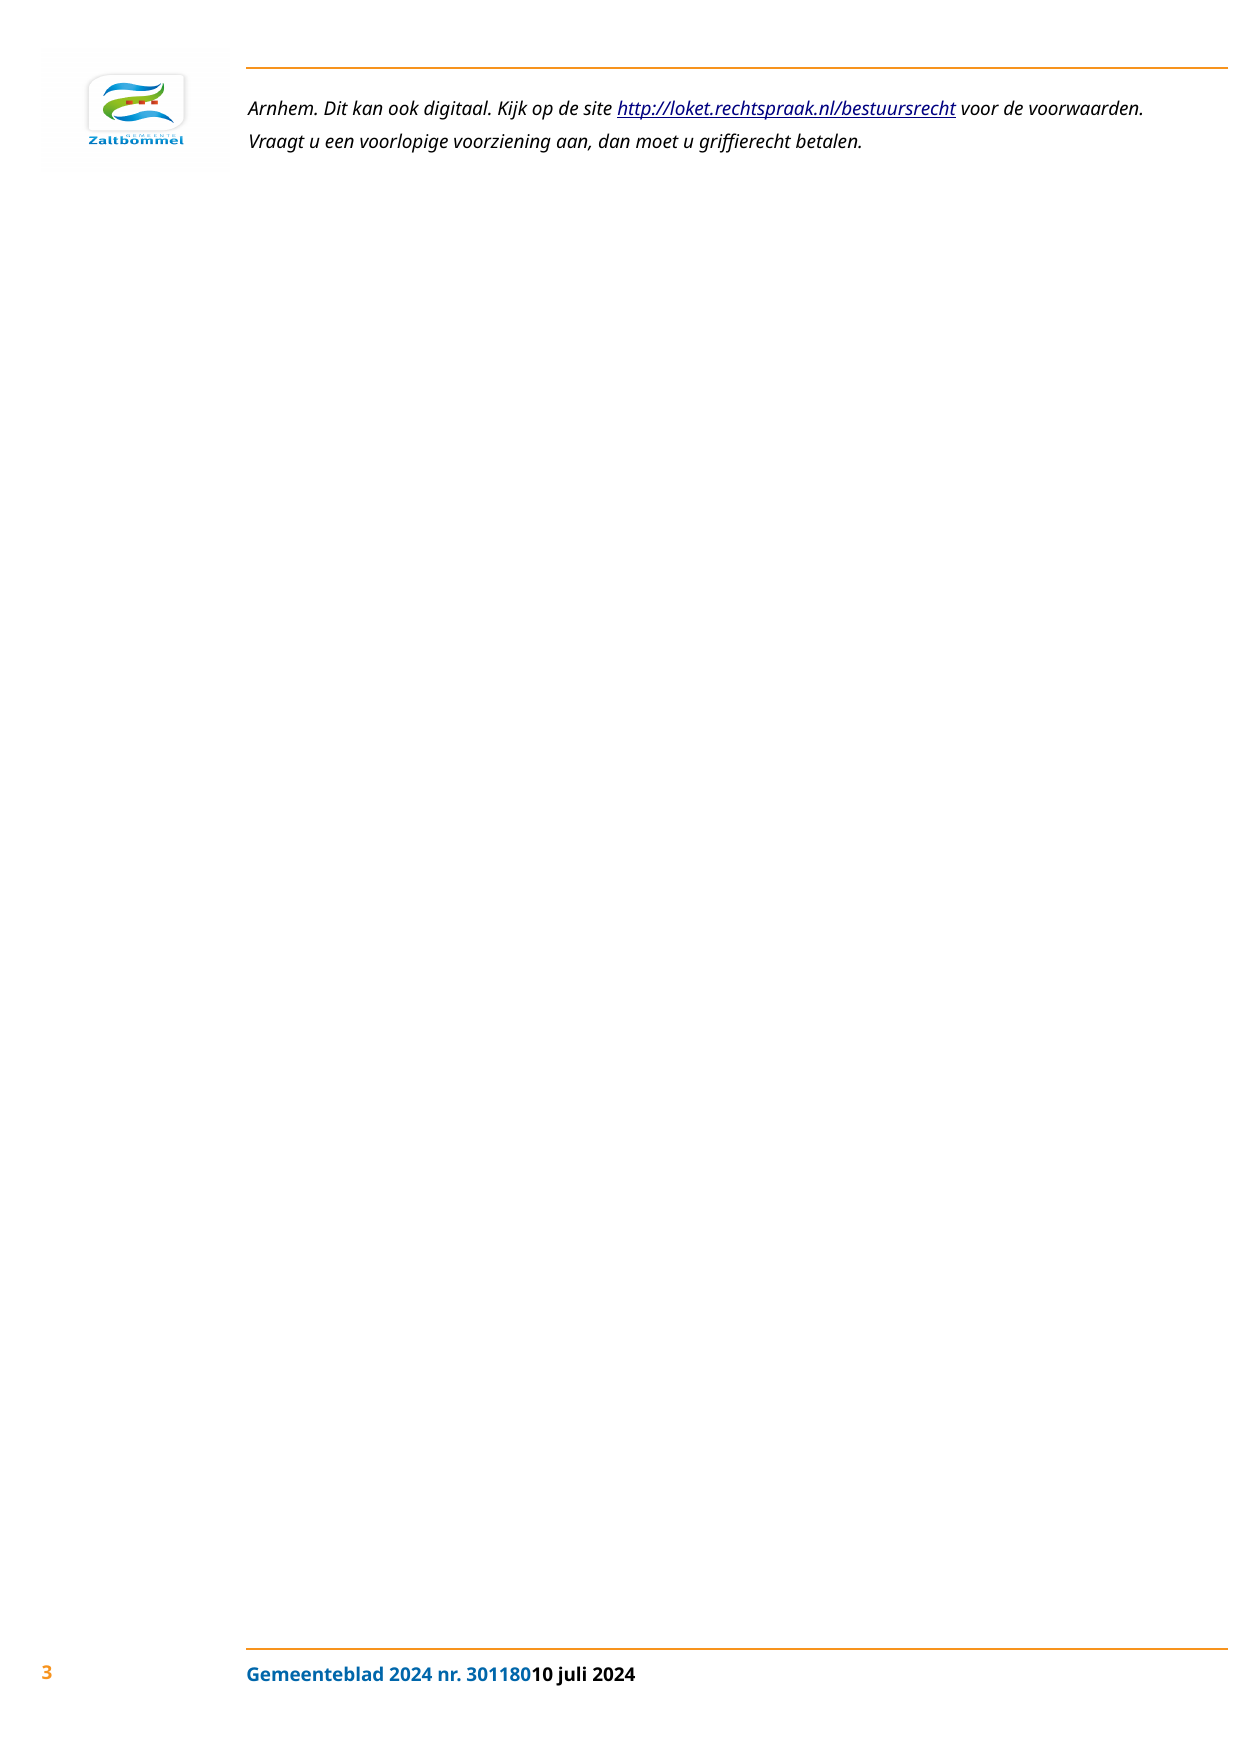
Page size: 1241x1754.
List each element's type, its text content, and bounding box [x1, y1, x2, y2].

text Arnhem. Dit kan ook digitaal. Kijk op de site http://loket.rechtspraak.nl/bestuursrecht voor de voorwaarden. Vraagt u een voorlopige voorziening aan, dan moet u griffierecht betalen. [248, 95, 1152, 154]
picture [41, 47, 231, 172]
